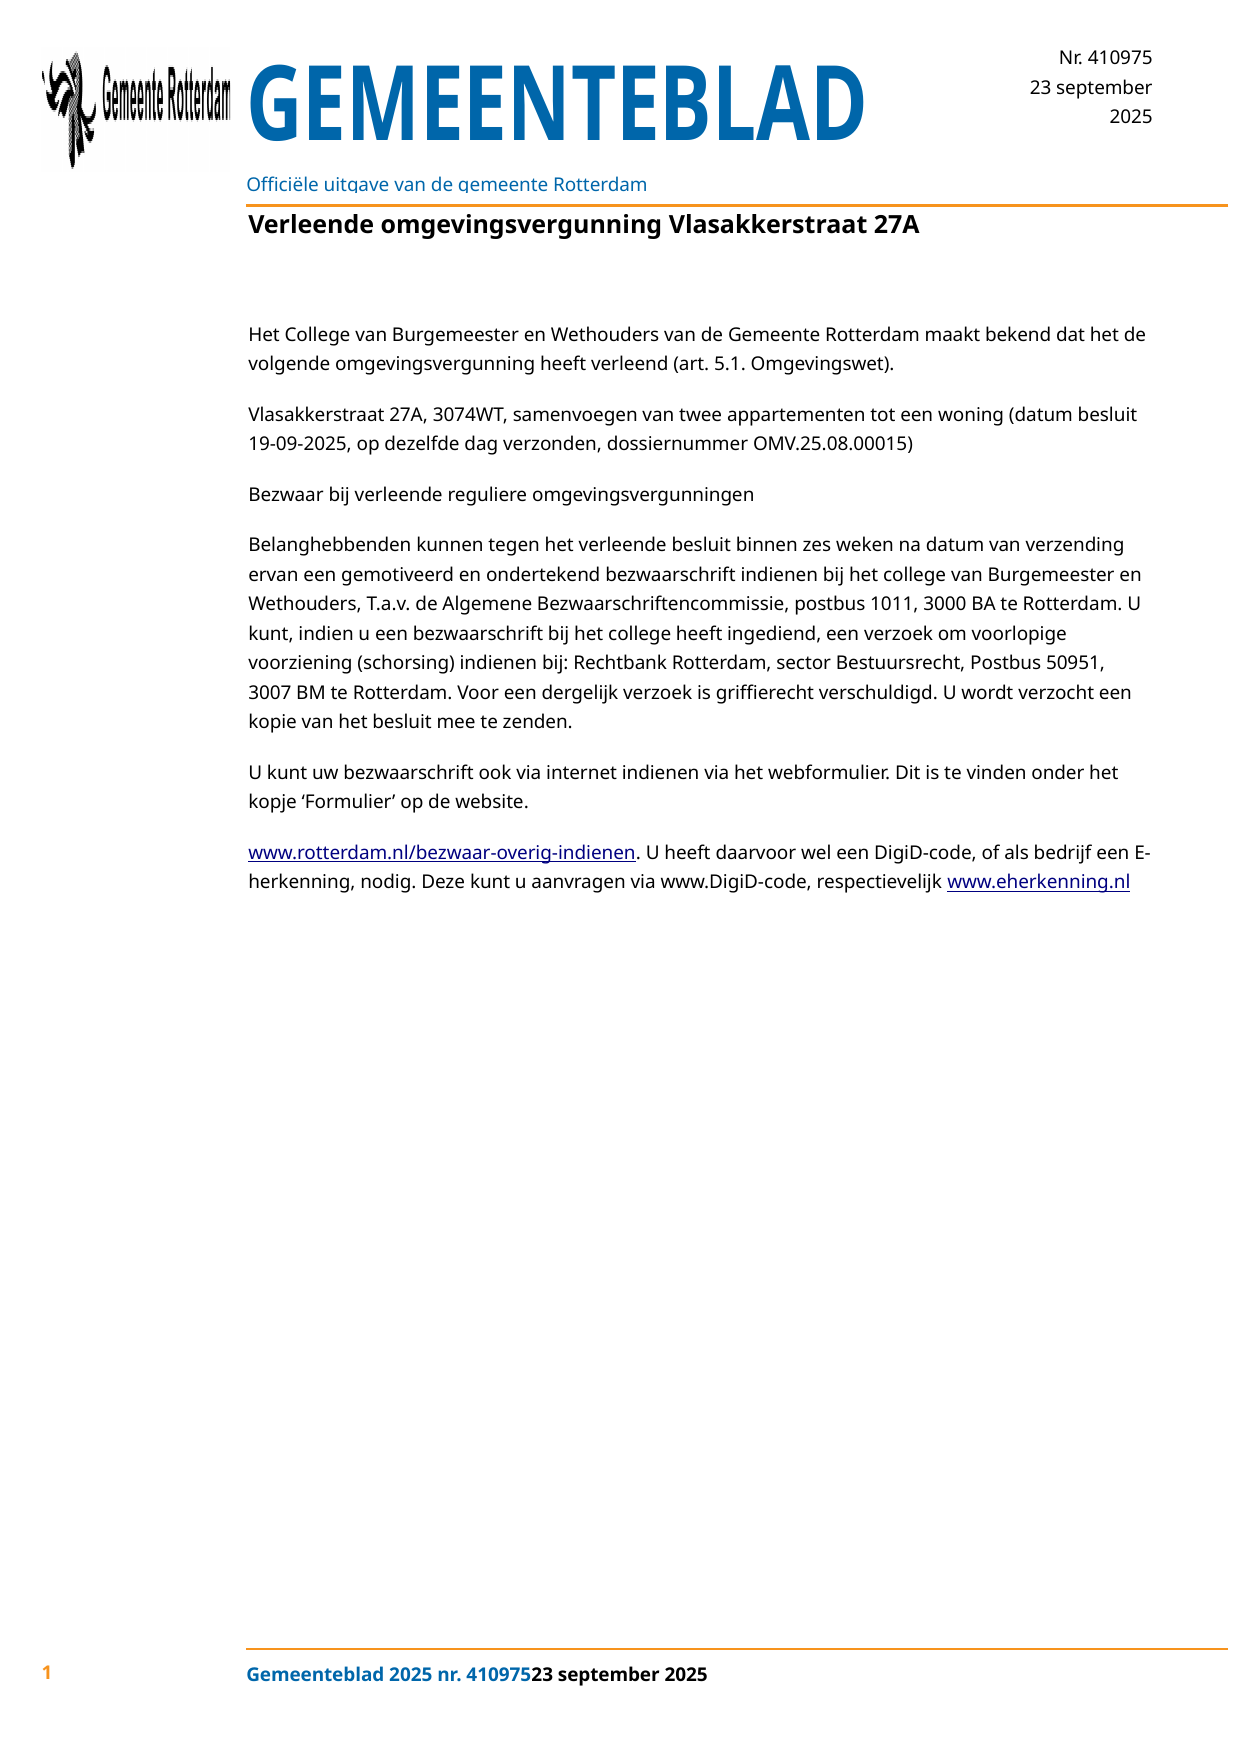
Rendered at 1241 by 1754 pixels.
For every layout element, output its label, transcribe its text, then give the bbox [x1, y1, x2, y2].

text www.rotterdam.nl/bezwaar-overig-indienen. U heeft daarvoor wel een DigiD-code, of als bedrijf een E-herkenning, nodig. Deze kunt u aanvragen via www.DigiD-code, respectievelijk www.eherkenning.nl [248, 839, 1152, 894]
text Het College van Burgemeester en Wethouders van de Gemeente Rotterdam maakt bekend dat het de volgende omgevingsvergunning heeft verleend (art. 5.1. Omgevingswet). [248, 321, 1152, 376]
picture [41, 47, 231, 172]
text Belanghebbenden kunnen tegen het verleende besluit binnen zes weken na datum van verzending ervan een gemotiveerd en ondertekend bezwaarschrift indienen bij het college van Burgemeester en Wethouders, T.a.v. de Algemene Bezwaarschriftencommissie, postbus 1011, 3000 BA te Rotterdam. U kunt, indien u een bezwaarschrift bij het college heeft ingediend, een verzoek om voorlopige voorziening (schorsing) indienen bij: Rechtbank Rotterdam, sector Bestuursrecht, Postbus 50951, 3007 BM te Rotterdam. Voor een dergelijk verzoek is griffierecht verschuldigd. U wordt verzocht een kopie van het besluit mee te zenden. [248, 531, 1152, 734]
text U kunt uw bezwaarschrift ook via internet indienen via het webformulier. Dit is te vinden onder het kopje ‘Formulier’ op de website. [248, 759, 1152, 814]
text Vlasakkerstraat 27A, 3074WT, samenvoegen van twee appartementen tot een woning (datum besluit 19-09-2025, op dezelfde dag verzonden, dossiernummer OMV.25.08.00015) [248, 401, 1152, 456]
text Verleende omgevingsvergunning Vlasakkerstraat 27A [248, 207, 1152, 241]
text Bezwaar bij verleende reguliere omgevingsvergunningen [248, 481, 1152, 506]
